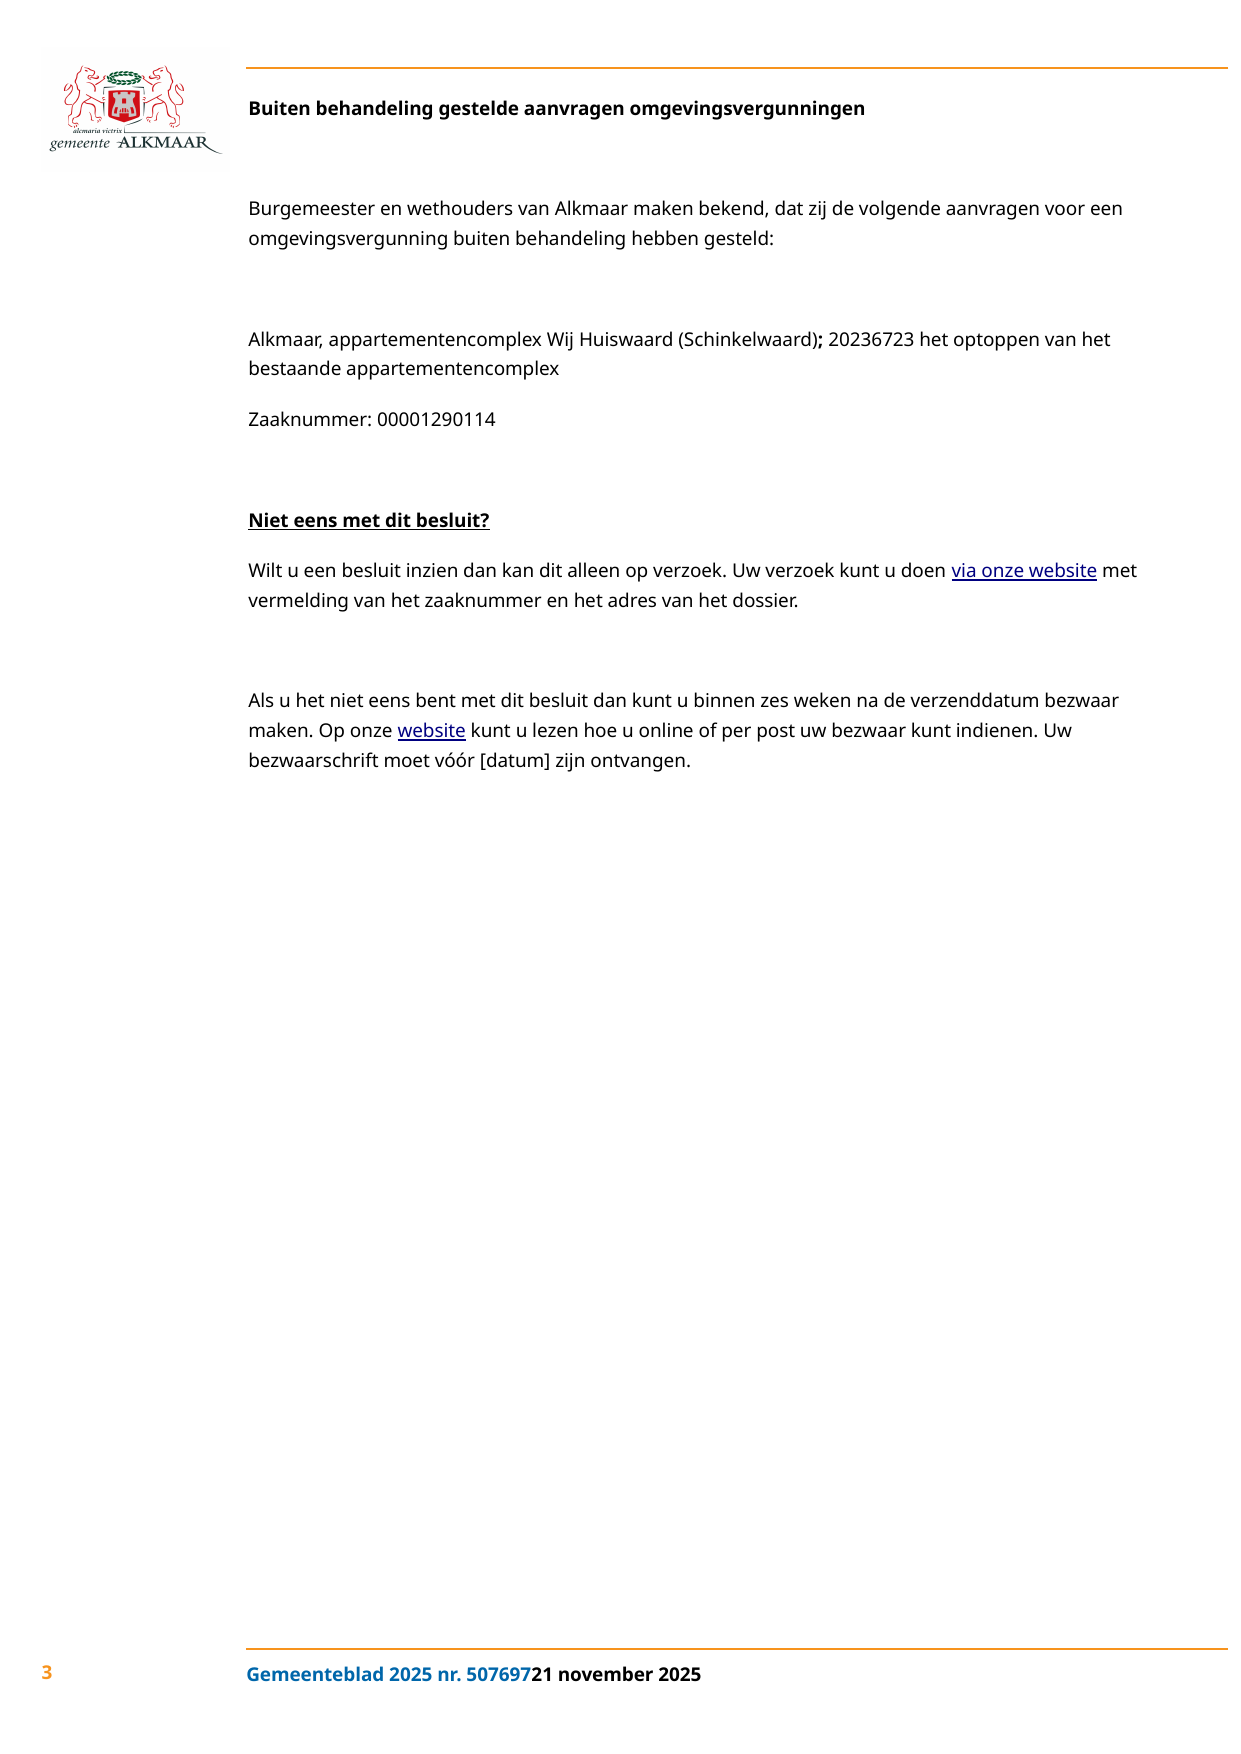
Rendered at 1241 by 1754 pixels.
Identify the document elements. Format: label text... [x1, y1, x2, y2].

text Als u het niet eens bent met dit besluit dan kunt u binnen zes weken na de verzenddatum bezwaar maken. Op onze website kunt u lezen hoe u online of per post uw bezwaar kunt indienen. Uw bezwaarschrift moet vóór [datum] zijn ontvangen. [248, 688, 1152, 773]
text Burgemeester en wethouders van Alkmaar maken bekend, dat zij de volgende aanvragen voor een omgevingsvergunning buiten behandeling hebben gesteld: [248, 196, 1152, 251]
text Buiten behandeling gestelde aanvragen omgevingsvergunningen [248, 95, 1152, 121]
text Zaaknummer: 00001290114 [248, 406, 1152, 432]
text Niet eens met dit besluit? [248, 507, 1152, 533]
picture [41, 47, 231, 172]
text Alkmaar, appartementencomplex Wij Huiswaard (Schinkelwaard); 20236723 het optoppen van het bestaande appartementencomplex [248, 326, 1152, 381]
text Wilt u een besluit inzien dan kan dit alleen op verzoek. Uw verzoek kunt u doen via onze website met vermelding van het zaaknummer en het adres van het dossier. [248, 557, 1152, 613]
